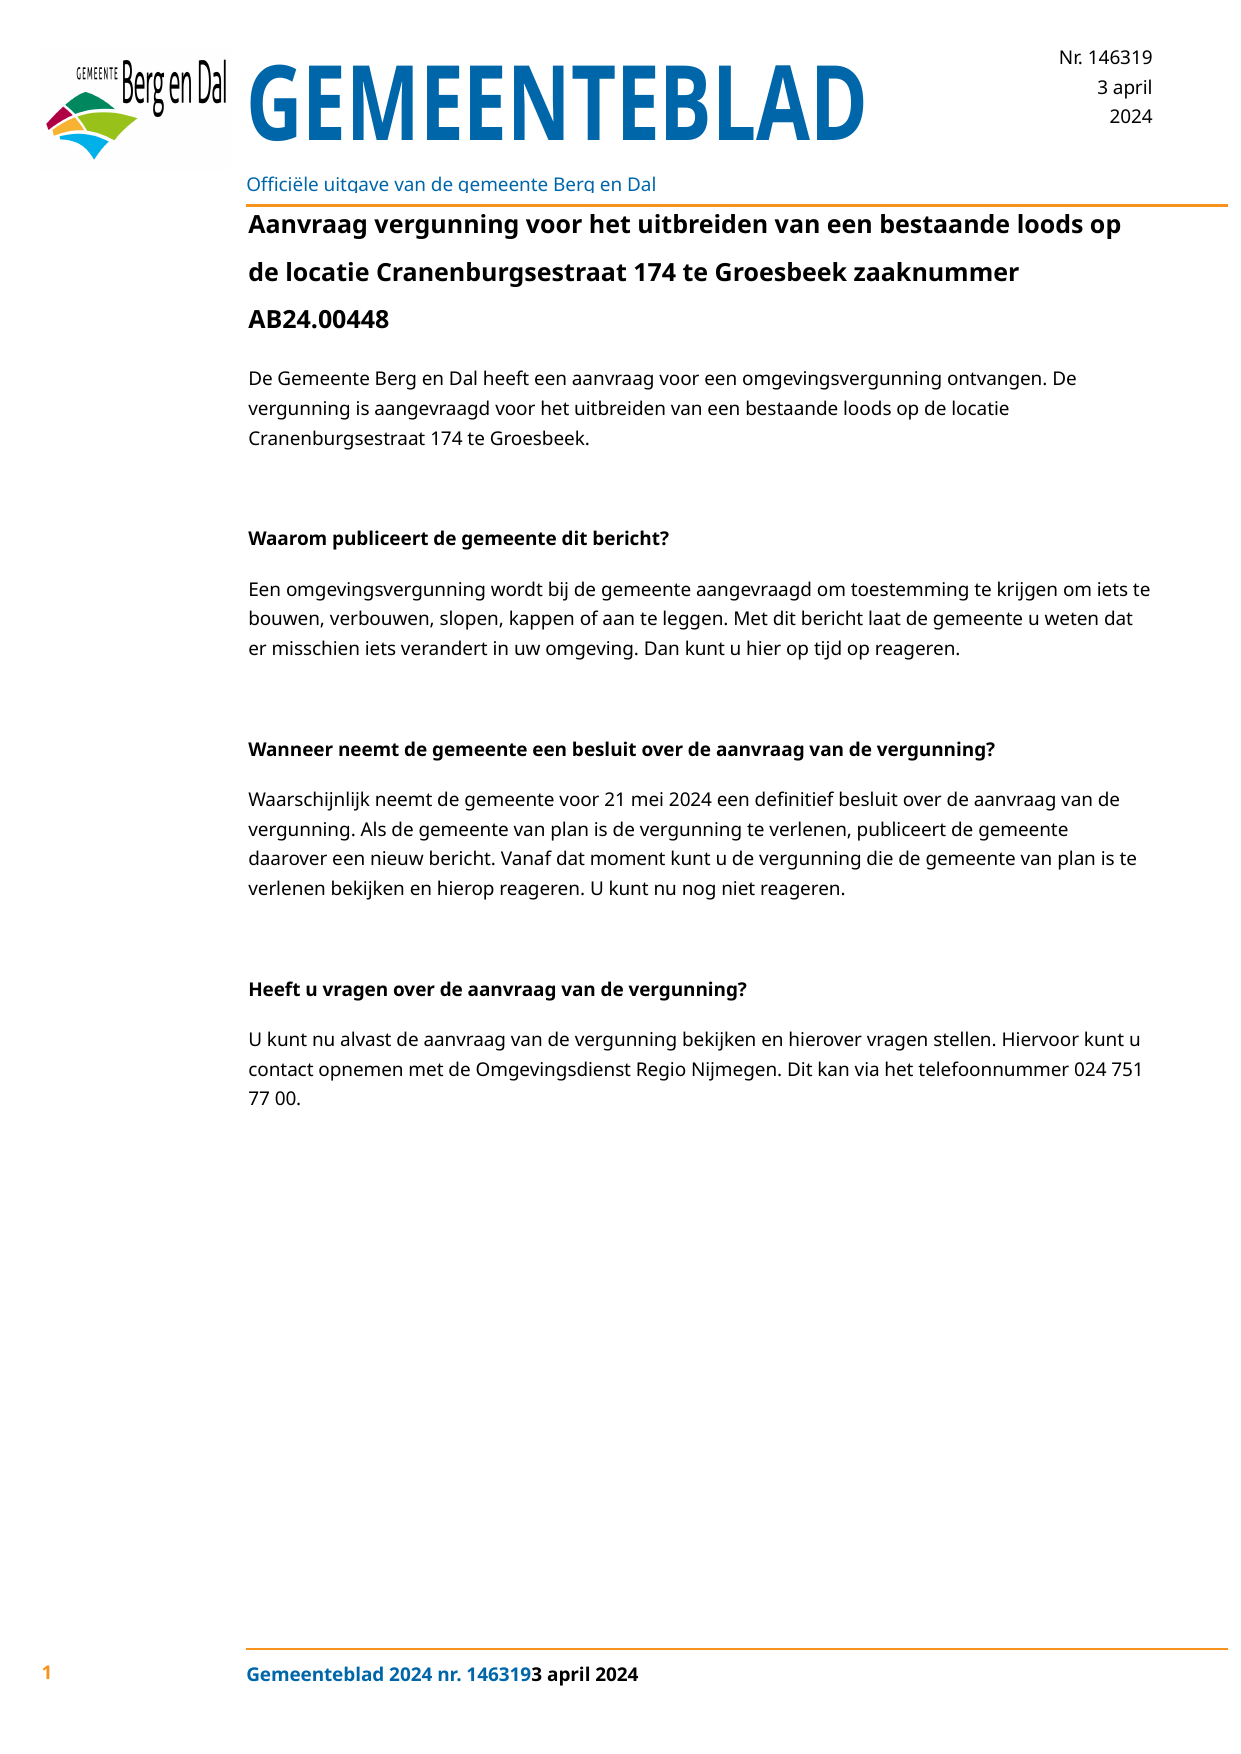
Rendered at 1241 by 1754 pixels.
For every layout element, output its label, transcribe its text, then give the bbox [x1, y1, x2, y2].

text De Gemeente Berg en Dal heeft een aanvraag voor een omgevingsvergunning ontvangen. De vergunning is aangevraagd voor het uitbreiden van een bestaande loods op de locatie Cranenburgsestraat 174 te Groesbeek. [248, 366, 1152, 450]
text Wanneer neemt de gemeente een besluit over de aanvraag van de vergunning? [248, 736, 1152, 762]
text U kunt nu alvast de aanvraag van de vergunning bekijken en hierover vragen stellen. Hiervoor kunt u contact opnemen met de Omgevingsdienst Regio Nijmegen. Dit kan via het telefoonnummer 024 751 77 00. [248, 1026, 1152, 1111]
text Waarschijnlijk neemt de gemeente voor 21 mei 2024 een definitief besluit over de aanvraag van de vergunning. Als de gemeente van plan is de vergunning te verlenen, publiceert de gemeente daarover een nieuw bericht. Vanaf dat moment kunt u de vergunning die de gemeente van plan is te verlenen bekijken en hierop reageren. U kunt nu nog niet reageren. [248, 786, 1152, 901]
text Aanvraag vergunning voor het uitbreiden van een bestaande loods op de locatie Cranenburgsestraat 174 te Groesbeek zaaknummer AB24.00448 [248, 207, 1152, 336]
text Heeft u vragen over de aanvraag van de vergunning? [248, 976, 1152, 1002]
text Een omgevingsvergunning wordt bij de gemeente aangevraagd om toestemming te krijgen om iets te bouwen, verbouwen, slopen, kappen of aan te leggen. Met dit bericht laat de gemeente u weten dat er misschien iets verandert in uw omgeving. Dan kunt u hier op tijd op reageren. [248, 576, 1152, 661]
picture [41, 47, 231, 172]
text Waarom publiceert de gemeente dit bericht? [248, 526, 1152, 551]
